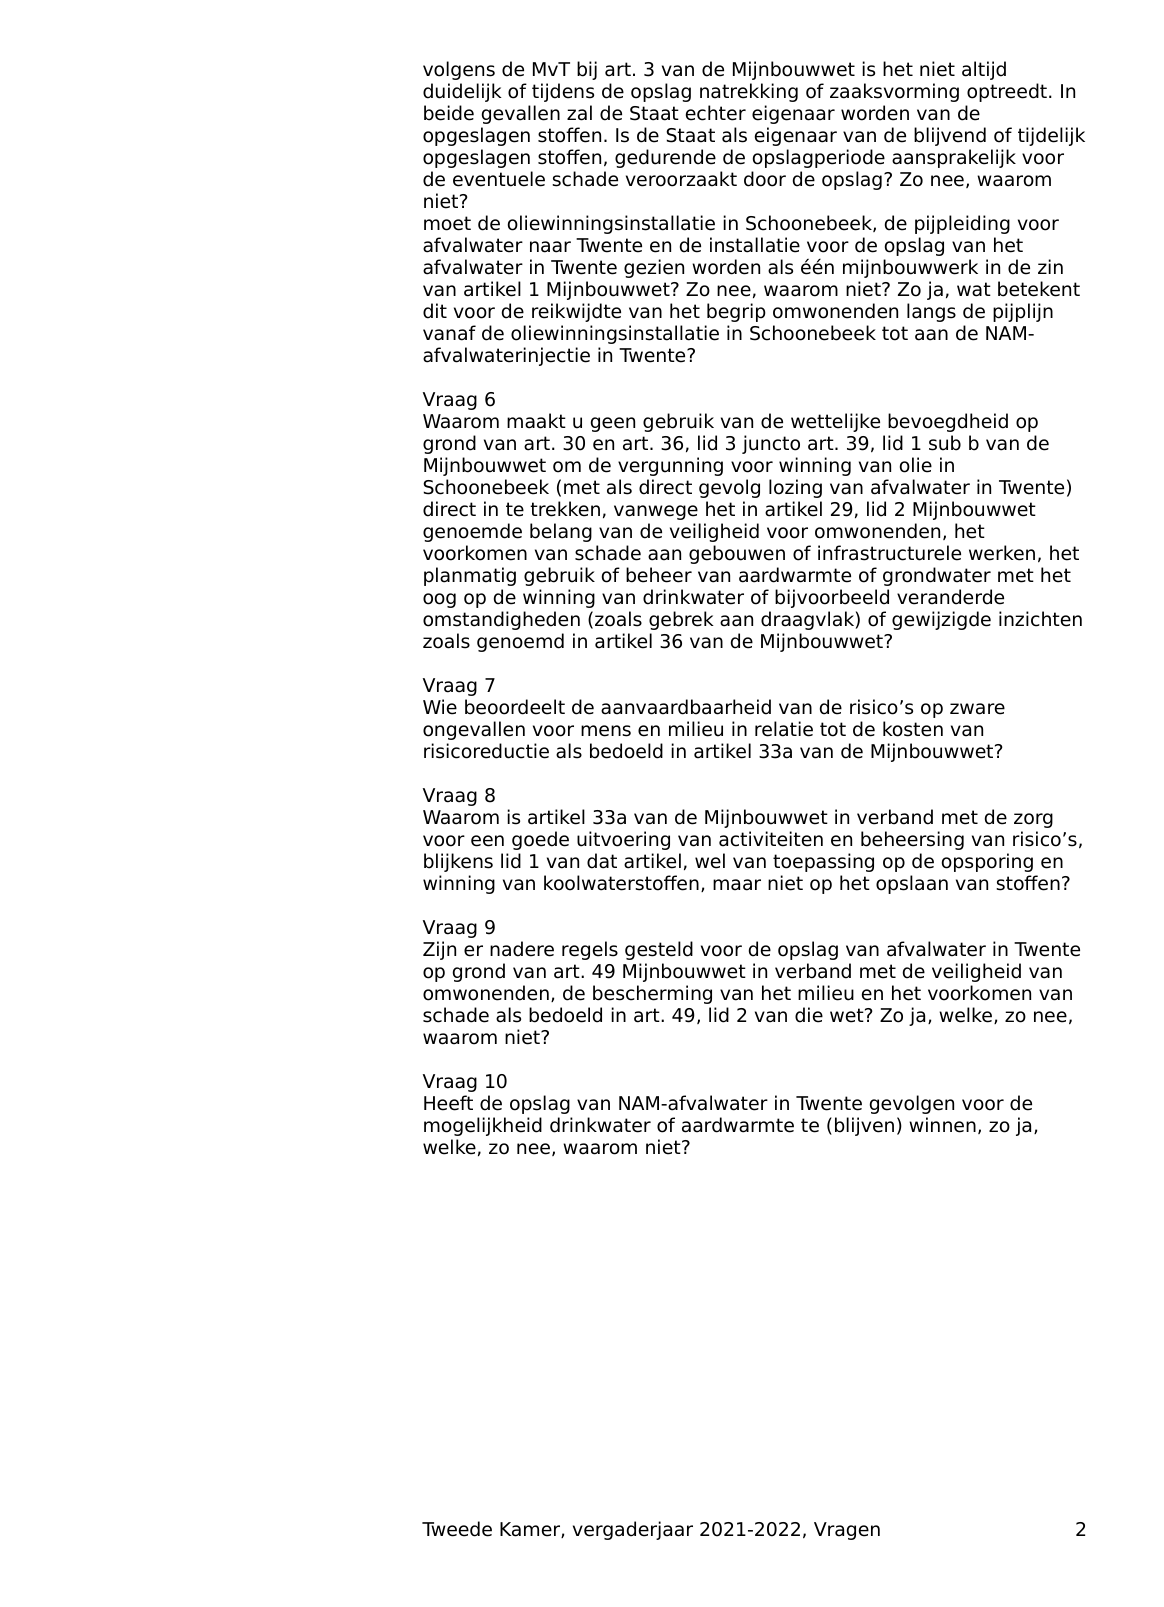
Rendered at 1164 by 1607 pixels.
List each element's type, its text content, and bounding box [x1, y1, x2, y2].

text Vraag 8 [422, 785, 1087, 807]
text Wie beoordeelt de aanvaardbaarheid van de risico’s op zware ongevallen voor mens en milieu in relatie tot de kosten van risicoreductie als bedoeld in artikel 33a van de Mijnbouwwet? [422, 697, 1087, 763]
text volgens de MvT bij art. 3 van de Mijnbouwwet is het niet altijd duidelijk of tijdens de opslag natrekking of zaaksvorming optreedt. In beide gevallen zal de Staat echter eigenaar worden van de opgeslagen stoffen. Is de Staat als eigenaar van de blijvend of tijdelijk opgeslagen stoffen, gedurende de opslagperiode aansprakelijk voor de eventuele schade veroorzaakt door de opslag? Zo nee, waarom niet? [422, 59, 1087, 213]
text moet de oliewinningsinstallatie in Schoonebeek, de pijpleiding voor afvalwater naar Twente en de installatie voor de opslag van het afvalwater in Twente gezien worden als één mijnbouwwerk in de zin van artikel 1 Mijnbouwwet? Zo nee, waarom niet? Zo ja, wat betekent dit voor de reikwijdte van het begrip omwonenden langs de pijplijn vanaf de oliewinningsinstallatie in Schoonebeek tot aan de NAM-afvalwaterinjectie in Twente? [422, 213, 1087, 367]
text Vraag 7 [422, 675, 1087, 697]
text Heeft de opslag van NAM-afvalwater in Twente gevolgen voor de mogelijkheid drinkwater of aardwarmte te (blijven) winnen, zo ja, welke, zo nee, waarom niet? [422, 1093, 1087, 1159]
text Vraag 6 [422, 389, 1087, 411]
text Vraag 9 [422, 917, 1087, 939]
text Waarom is artikel 33a van de Mijnbouwwet in verband met de zorg voor een goede uitvoering van activiteiten en beheersing van risico’s, blijkens lid 1 van dat artikel, wel van toepassing op de opsporing en winning van koolwaterstoffen, maar niet op het opslaan van stoffen? [422, 807, 1087, 895]
text Vraag 10 [422, 1071, 1087, 1093]
text Waarom maakt u geen gebruik van de wettelijke bevoegdheid op grond van art. 30 en art. 36, lid 3 juncto art. 39, lid 1 sub b van de Mijnbouwwet om de vergunning voor winning van olie in Schoonebeek (met als direct gevolg lozing van afvalwater in Twente) direct in te trekken, vanwege het in artikel 29, lid 2 Mijnbouwwet genoemde belang van de veiligheid voor omwonenden, het voorkomen van schade aan gebouwen of infrastructurele werken, het planmatig gebruik of beheer van aardwarmte of grondwater met het oog op de winning van drinkwater of bijvoorbeeld veranderde omstandigheden (zoals gebrek aan draagvlak) of gewijzigde inzichten zoals genoemd in artikel 36 van de Mijnbouwwet? [422, 411, 1087, 653]
text Zijn er nadere regels gesteld voor de opslag van afvalwater in Twente op grond van art. 49 Mijnbouwwet in verband met de veiligheid van omwonenden, de bescherming van het milieu en het voorkomen van schade als bedoeld in art. 49, lid 2 van die wet? Zo ja, welke, zo nee, waarom niet? [422, 939, 1087, 1049]
